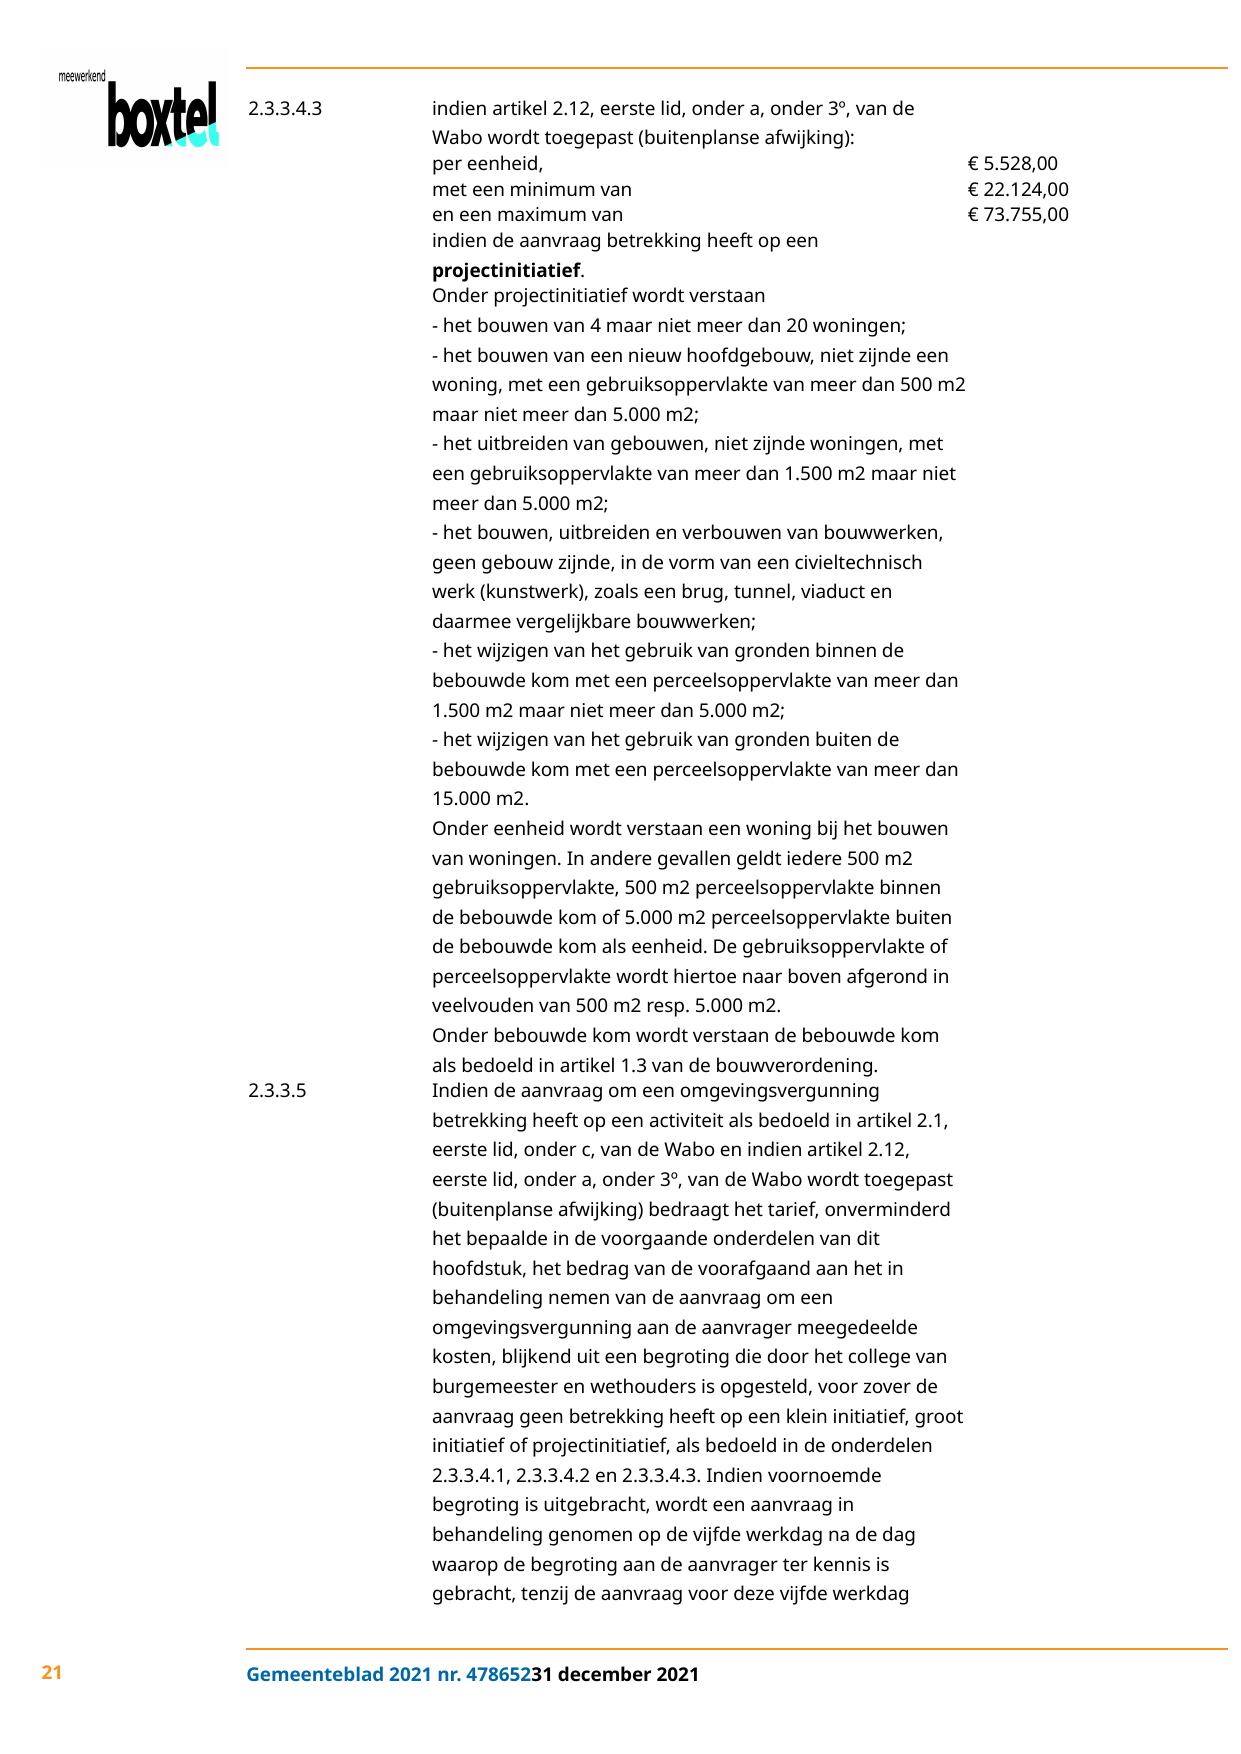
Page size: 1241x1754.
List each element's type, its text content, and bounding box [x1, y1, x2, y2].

table_cell € 5.528,00 [968, 150, 1152, 176]
table_cell [248, 283, 432, 1077]
picture [41, 47, 231, 172]
table_cell [968, 227, 1152, 283]
table_cell [968, 95, 1152, 150]
table_cell Onder projectinitiatief wordt verstaan - het bouwen van 4 maar niet meer dan 20 woningen; - het bouwen van een nieuw hoofdgebouw, niet zijnde een woning, met een gebruiksoppervlakte van meer dan 500 m2 maar niet meer dan 5.000 m2; - het uitbreiden van gebouwen, niet zijnde woningen, met een gebruiksoppervlakte van meer dan 1.500 m2 maar niet meer dan 5.000 m2; - het bouwen, uitbreiden en verbouwen van bouwwerken, geen gebouw zijnde, in de vorm van een civieltechnisch werk (kunstwerk), zoals een brug, tunnel, viaduct en daarmee vergelijkbare bouwwerken; - het wijzigen van het gebruik van gronden binnen de bebouwde kom met een perceelsoppervlakte van meer dan 1.500 m2 maar niet meer dan 5.000 m2; - het wijzigen van het gebruik van gronden buiten de bebouwde kom met een perceelsoppervlakte van meer dan 15.000 m2. Onder eenheid wordt verstaan een woning bij het bouwen van woningen. In andere gevallen geldt iedere 500 m2 gebruiksoppervlakte, 500 m2 perceelsoppervlakte binnen de bebouwde kom of 5.000 m2 perceelsoppervlakte buiten de bebouwde kom als eenheid. De gebruiksoppervlakte of perceelsoppervlakte wordt hiertoe naar boven afgerond in veelvouden van 500 m2 resp. 5.000 m2. Onder bebouwde kom wordt verstaan de bebouwde kom als bedoeld in artikel 1.3 van de bouwverordening. [432, 283, 968, 1077]
table_cell Indien de aanvraag om een omgevingsvergunning betrekking heeft op een activiteit als bedoeld in artikel 2.1, eerste lid, onder c, van de Wabo en indien artikel 2.12, eerste lid, onder a, onder 3º, van de Wabo wordt toegepast (buitenplanse afwijking) bedraagt het tarief, onverminderd het bepaalde in de voorgaande onderdelen van dit hoofdstuk, het bedrag van de voorafgaand aan het in behandeling nemen van de aanvraag om een omgevingsvergunning aan de aanvrager meegedeelde kosten, blijkend uit een begroting die door het college van burgemeester en wethouders is opgesteld, voor zover de aanvraag geen betrekking heeft op een klein initiatief, groot initiatief of projectinitiatief, als bedoeld in de onderdelen 2.3.3.4.1, 2.3.3.4.2 en 2.3.3.4.3. Indien voornoemde begroting is uitgebracht, wordt een aanvraag in behandeling genomen op de vijfde werkdag na de dag waarop de begroting aan de aanvrager ter kennis is gebracht, tenzij de aanvraag voor deze vijfde werkdag [432, 1078, 968, 1606]
table_cell met een minimum van [432, 176, 968, 202]
table_cell € 22.124,00 [968, 176, 1152, 202]
table_cell [968, 283, 1152, 1077]
table_cell [248, 176, 432, 202]
table_cell [968, 1078, 1152, 1606]
table_cell [248, 202, 432, 227]
table_cell per eenheid, [432, 150, 968, 176]
table_cell indien de aanvraag betrekking heeft op een projectinitiatief. [432, 227, 968, 283]
table_cell [248, 227, 432, 283]
table_cell € 73.755,00 [968, 202, 1152, 227]
table_cell 2.3.3.5 [248, 1078, 432, 1606]
table_cell [248, 150, 432, 176]
table_cell indien artikel 2.12, eerste lid, onder a, onder 3º, van de Wabo wordt toegepast (buitenplanse afwijking): [432, 95, 968, 150]
table_cell en een maximum van [432, 202, 968, 227]
table_cell 2.3.3.4.3 [248, 95, 432, 150]
